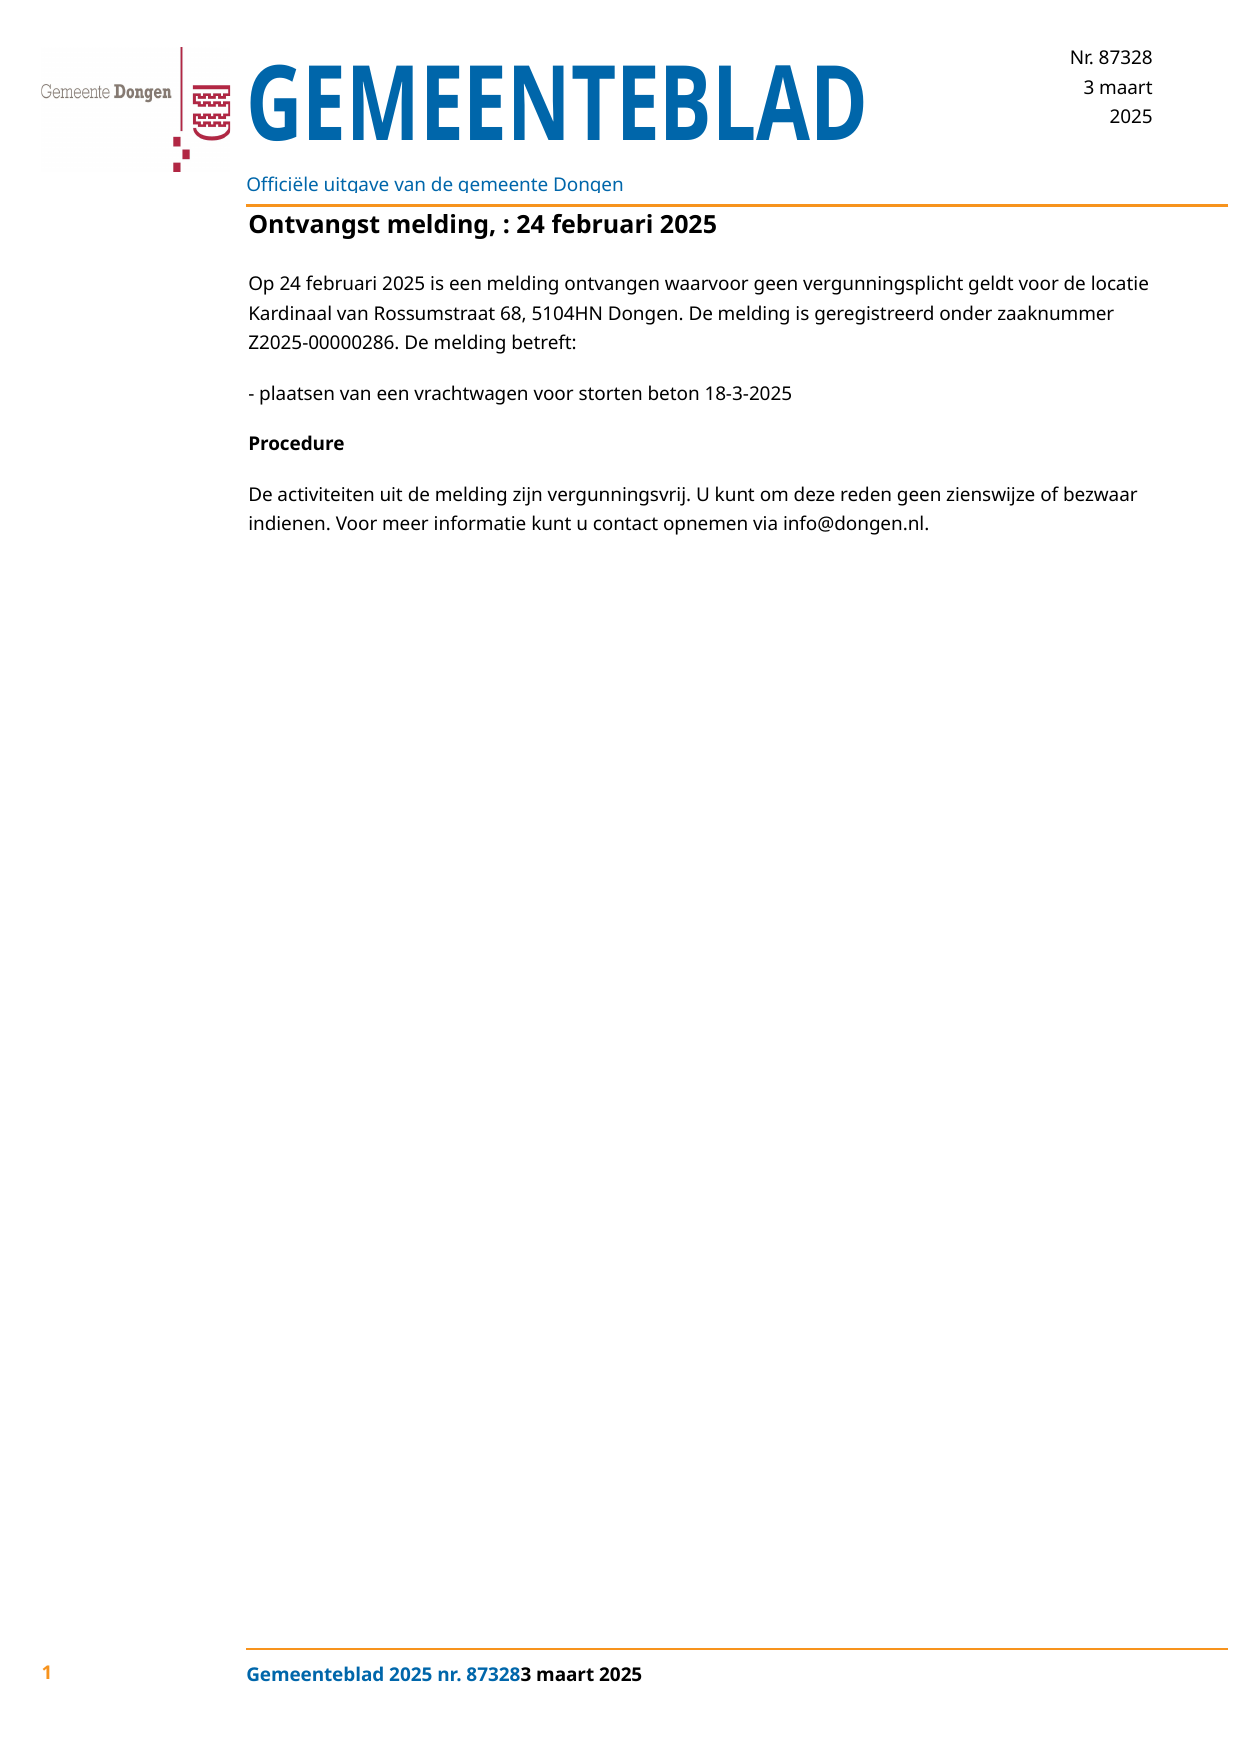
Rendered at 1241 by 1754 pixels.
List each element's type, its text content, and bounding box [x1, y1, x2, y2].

picture [41, 47, 231, 172]
text Op 24 februari 2025 is een melding ontvangen waarvoor geen vergunningsplicht geldt voor de locatie Kardinaal van Rossumstraat 68, 5104HN Dongen. De melding is geregistreerd onder zaaknummer Z2025-00000286. De melding betreft: [248, 270, 1152, 355]
text - plaatsen van een vrachtwagen voor storten beton 18-3-2025 [248, 380, 1152, 406]
text Procedure [248, 430, 1152, 456]
text De activiteiten uit de melding zijn vergunningsvrij. U kunt om deze reden geen zienswijze of bezwaar indienen. Voor meer informatie kunt u contact opnemen via info@dongen.nl. [248, 481, 1152, 536]
text Ontvangst melding, : 24 februari 2025 [248, 207, 1152, 241]
